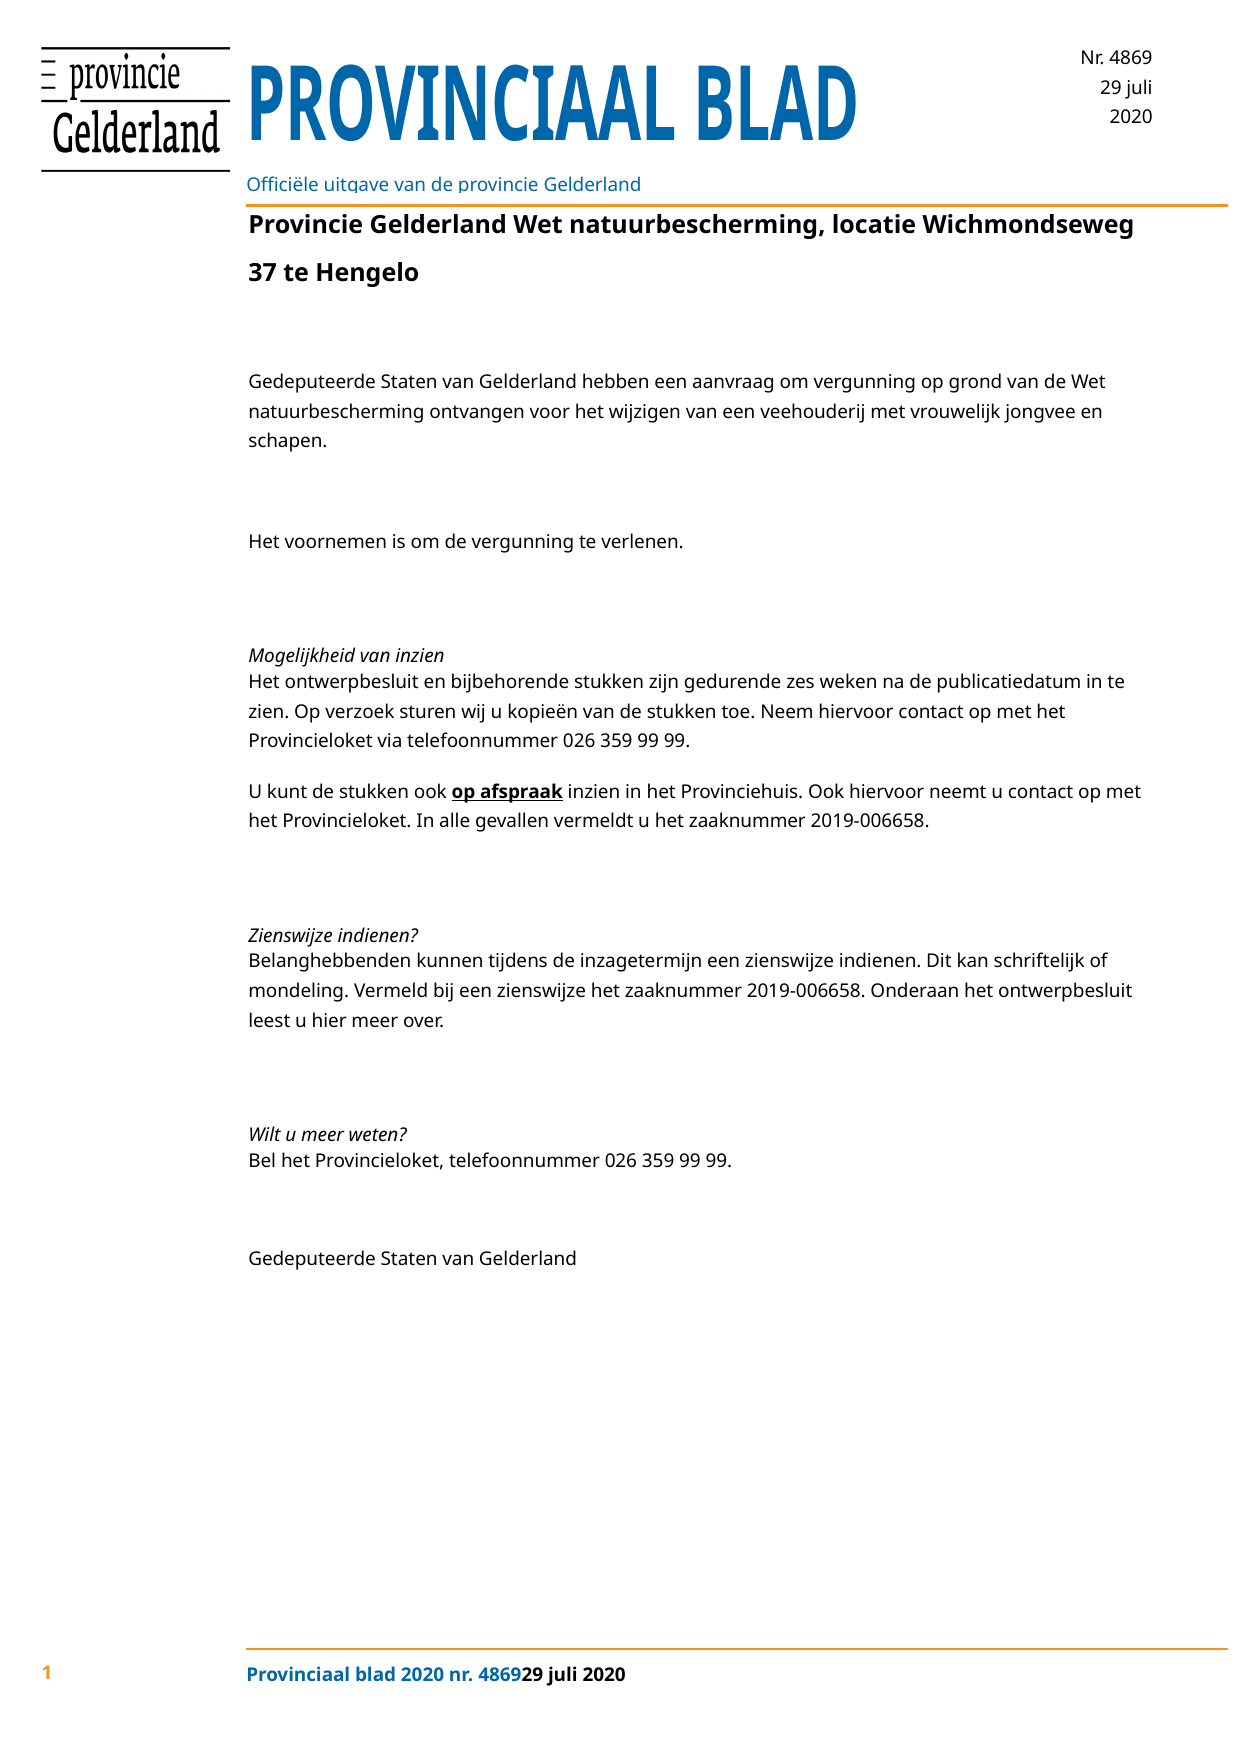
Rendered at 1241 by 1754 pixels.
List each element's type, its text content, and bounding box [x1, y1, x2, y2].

text Het voornemen is om de vergunning te verlenen. [248, 528, 1152, 554]
text Belanghebbenden kunnen tijdens de inzagetermijn een zienswijze indienen. Dit kan schriftelijk of mondeling. Vermeld bij een zienswijze het zaaknummer 2019-006658. Onderaan het ontwerpbesluit leest u hier meer over. [248, 948, 1152, 1033]
text Wilt u meer weten? [248, 1121, 1152, 1147]
picture [41, 47, 231, 172]
text Gedeputeerde Staten van Gelderland hebben een aanvraag om vergunning op grond van de Wet natuurbescherming ontvangen voor het wijzigen van een veehouderij met vrouwelijk jongvee en schapen. [248, 368, 1152, 453]
text Het ontwerpbesluit en bijbehorende stukken zijn gedurende zes weken na de publicatiedatum in te zien. Op verzoek sturen wij u kopieën van de stukken toe. Neem hiervoor contact op met het Provincieloket via telefoonnummer 026 359 99 99. [248, 668, 1152, 753]
text Mogelijkheid van inzien [248, 643, 1152, 668]
text Bel het Provincieloket, telefoonnummer 026 359 99 99. [248, 1147, 1152, 1173]
text Gedeputeerde Staten van Gelderland [248, 1245, 1152, 1271]
text Zienswijze indienen? [248, 922, 1152, 948]
text U kunt de stukken ook op afspraak inzien in het Provinciehuis. Ook hiervoor neemt u contact op met het Provincieloket. In alle gevallen vermeldt u het zaaknummer 2019-006658. [248, 778, 1152, 833]
text Provincie Gelderland Wet natuurbescherming, locatie Wichmondseweg 37 te Hengelo [248, 207, 1152, 288]
